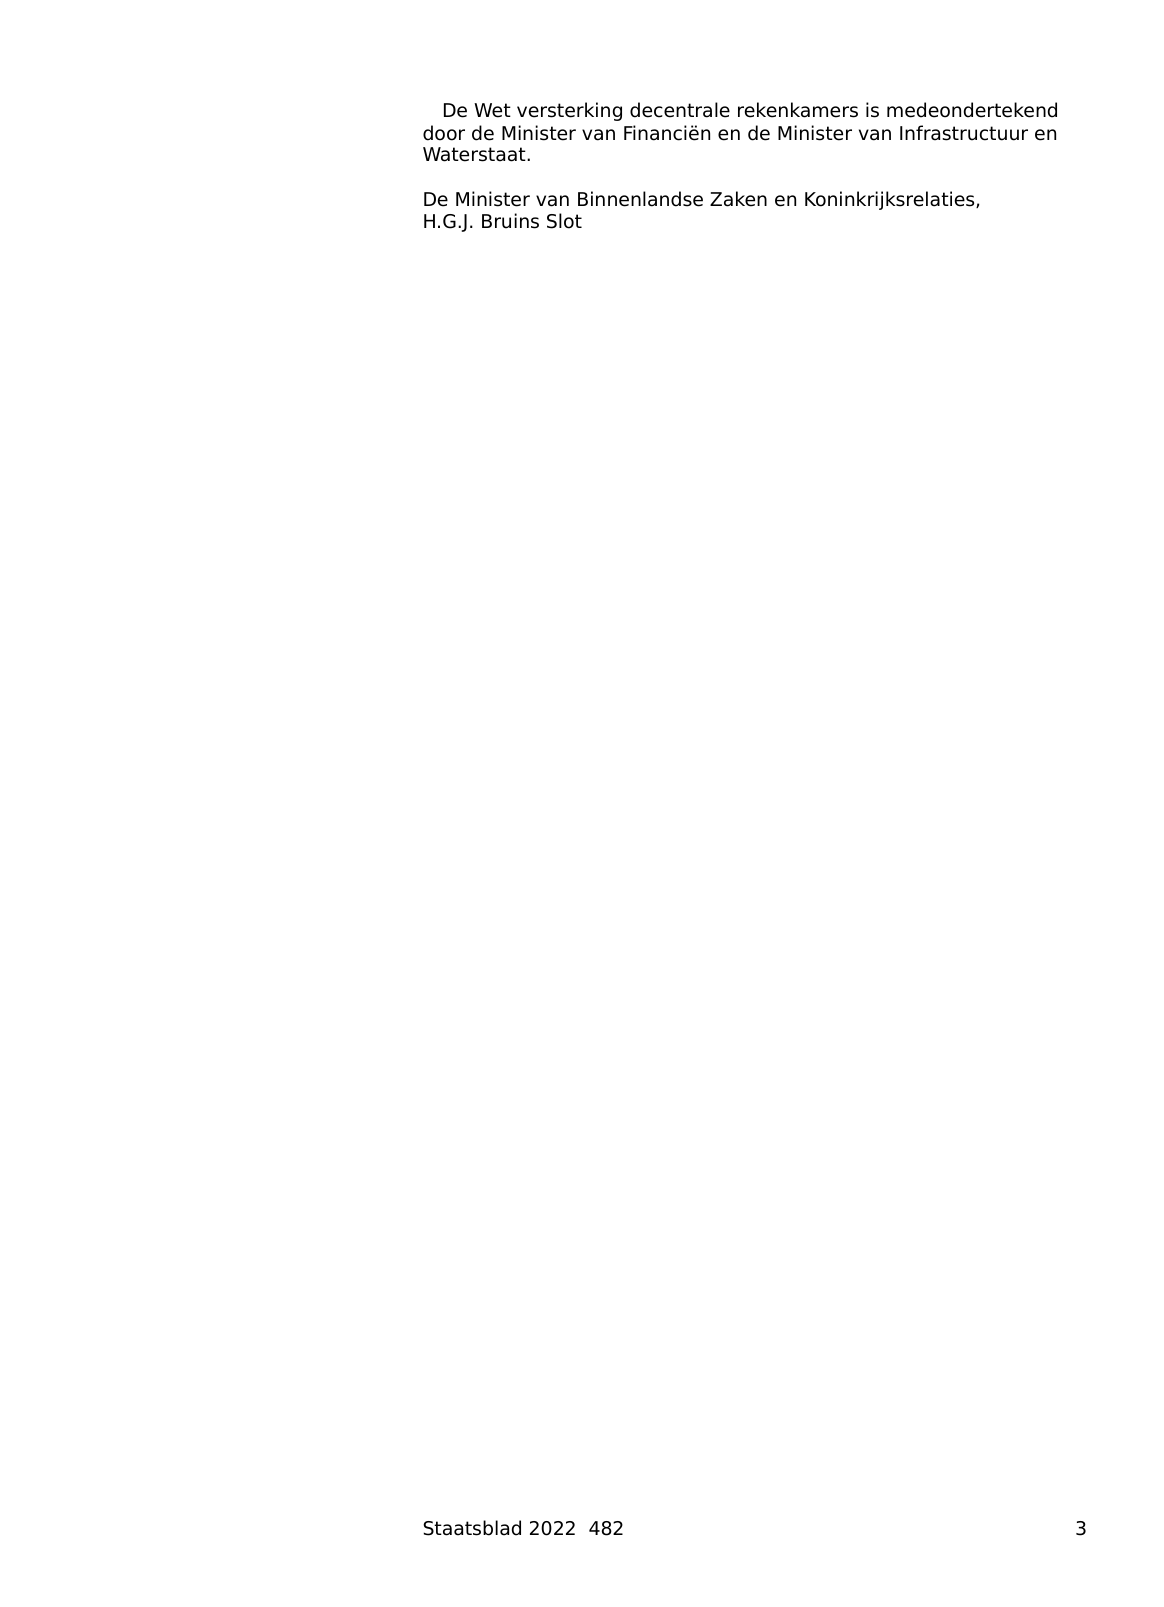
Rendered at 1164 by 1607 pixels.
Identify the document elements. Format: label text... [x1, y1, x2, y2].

text De Wet versterking decentrale rekenkamers is medeondertekend door de Minister van Financiën en de Minister van Infrastructuur en Waterstaat. [422, 100, 1087, 166]
text De Minister van Binnenlandse Zaken en Koninkrijksrelaties, H.G.J. Bruins Slot [422, 188, 1087, 232]
